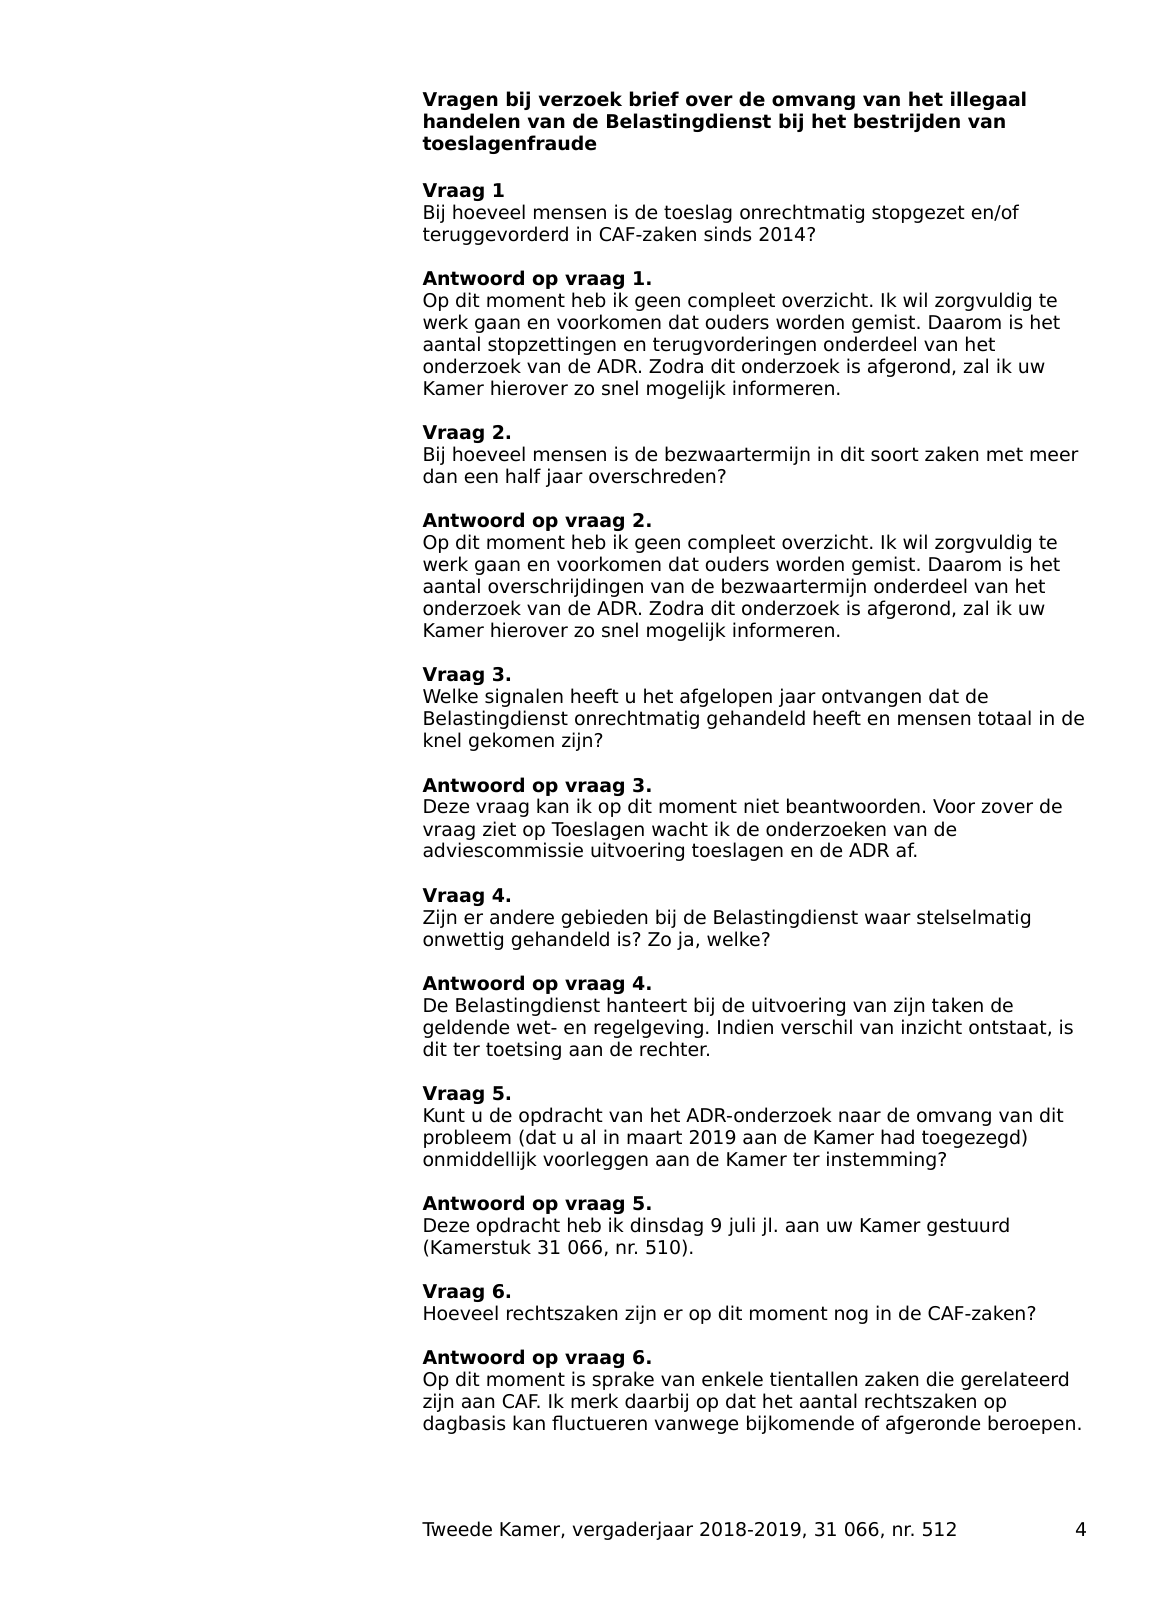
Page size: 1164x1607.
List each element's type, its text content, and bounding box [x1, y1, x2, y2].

text Vraag 4. [422, 884, 1087, 907]
text Antwoord op vraag 4. [422, 973, 1087, 995]
text Antwoord op vraag 3. [422, 774, 1087, 796]
text Antwoord op vraag 1. [422, 268, 1087, 290]
text Vraag 6. [422, 1281, 1087, 1303]
text Op dit moment heb ik geen compleet overzicht. Ik wil zorgvuldig te werk gaan en voorkomen dat ouders worden gemist. Daarom is het aantal stopzettingen en terugvorderingen onderdeel van het onderzoek van de ADR. Zodra dit onderzoek is afgerond, zal ik uw Kamer hierover zo snel mogelijk informeren. [422, 290, 1087, 400]
text Antwoord op vraag 2. [422, 510, 1087, 532]
text Vraag 3. [422, 664, 1087, 686]
text Deze opdracht heb ik dinsdag 9 juli jl. aan uw Kamer gestuurd (Kamerstuk 31 066, nr. 510). [422, 1215, 1087, 1259]
text Antwoord op vraag 5. [422, 1193, 1087, 1215]
subtitle Vragen bij verzoek brief over de omvang van het illegaal handelen van de Belastingdienst bij het bestrijden van toeslagenfraude [422, 89, 1087, 155]
text Op dit moment is sprake van enkele tientallen zaken die gerelateerd zijn aan CAF. Ik merk daarbij op dat het aantal rechtszaken op dagbasis kan fluctueren vanwege bijkomende of afgeronde beroepen. [422, 1369, 1087, 1435]
text Vraag 5. [422, 1083, 1087, 1105]
text Kunt u de opdracht van het ADR-onderzoek naar de omvang van dit probleem (dat u al in maart 2019 aan de Kamer had toegezegd) onmiddellijk voorleggen aan de Kamer ter instemming? [422, 1105, 1087, 1171]
text Hoeveel rechtszaken zijn er op dit moment nog in de CAF-zaken? [422, 1303, 1087, 1325]
text Vraag 1 [422, 180, 1087, 202]
text De Belastingdienst hanteert bij de uitvoering van zijn taken de geldende wet- en regelgeving. Indien verschil van inzicht ontstaat, is dit ter toetsing aan de rechter. [422, 995, 1087, 1061]
text Zijn er andere gebieden bij de Belastingdienst waar stelselmatig onwettig gehandeld is? Zo ja, welke? [422, 907, 1087, 951]
text Antwoord op vraag 6. [422, 1347, 1087, 1369]
text Op dit moment heb ik geen compleet overzicht. Ik wil zorgvuldig te werk gaan en voorkomen dat ouders worden gemist. Daarom is het aantal overschrijdingen van de bezwaartermijn onderdeel van het onderzoek van de ADR. Zodra dit onderzoek is afgerond, zal ik uw Kamer hierover zo snel mogelijk informeren. [422, 532, 1087, 642]
text Welke signalen heeft u het afgelopen jaar ontvangen dat de Belastingdienst onrechtmatig gehandeld heeft en mensen totaal in de knel gekomen zijn? [422, 686, 1087, 752]
text Bij hoeveel mensen is de toeslag onrechtmatig stopgezet en/of teruggevorderd in CAF-zaken sinds 2014? [422, 202, 1087, 246]
text Vraag 2. [422, 422, 1087, 444]
text Bij hoeveel mensen is de bezwaartermijn in dit soort zaken met meer dan een half jaar overschreden? [422, 444, 1087, 488]
text Deze vraag kan ik op dit moment niet beantwoorden. Voor zover de vraag ziet op Toeslagen wacht ik de onderzoeken van de adviescommissie uitvoering toeslagen en de ADR af. [422, 796, 1087, 862]
